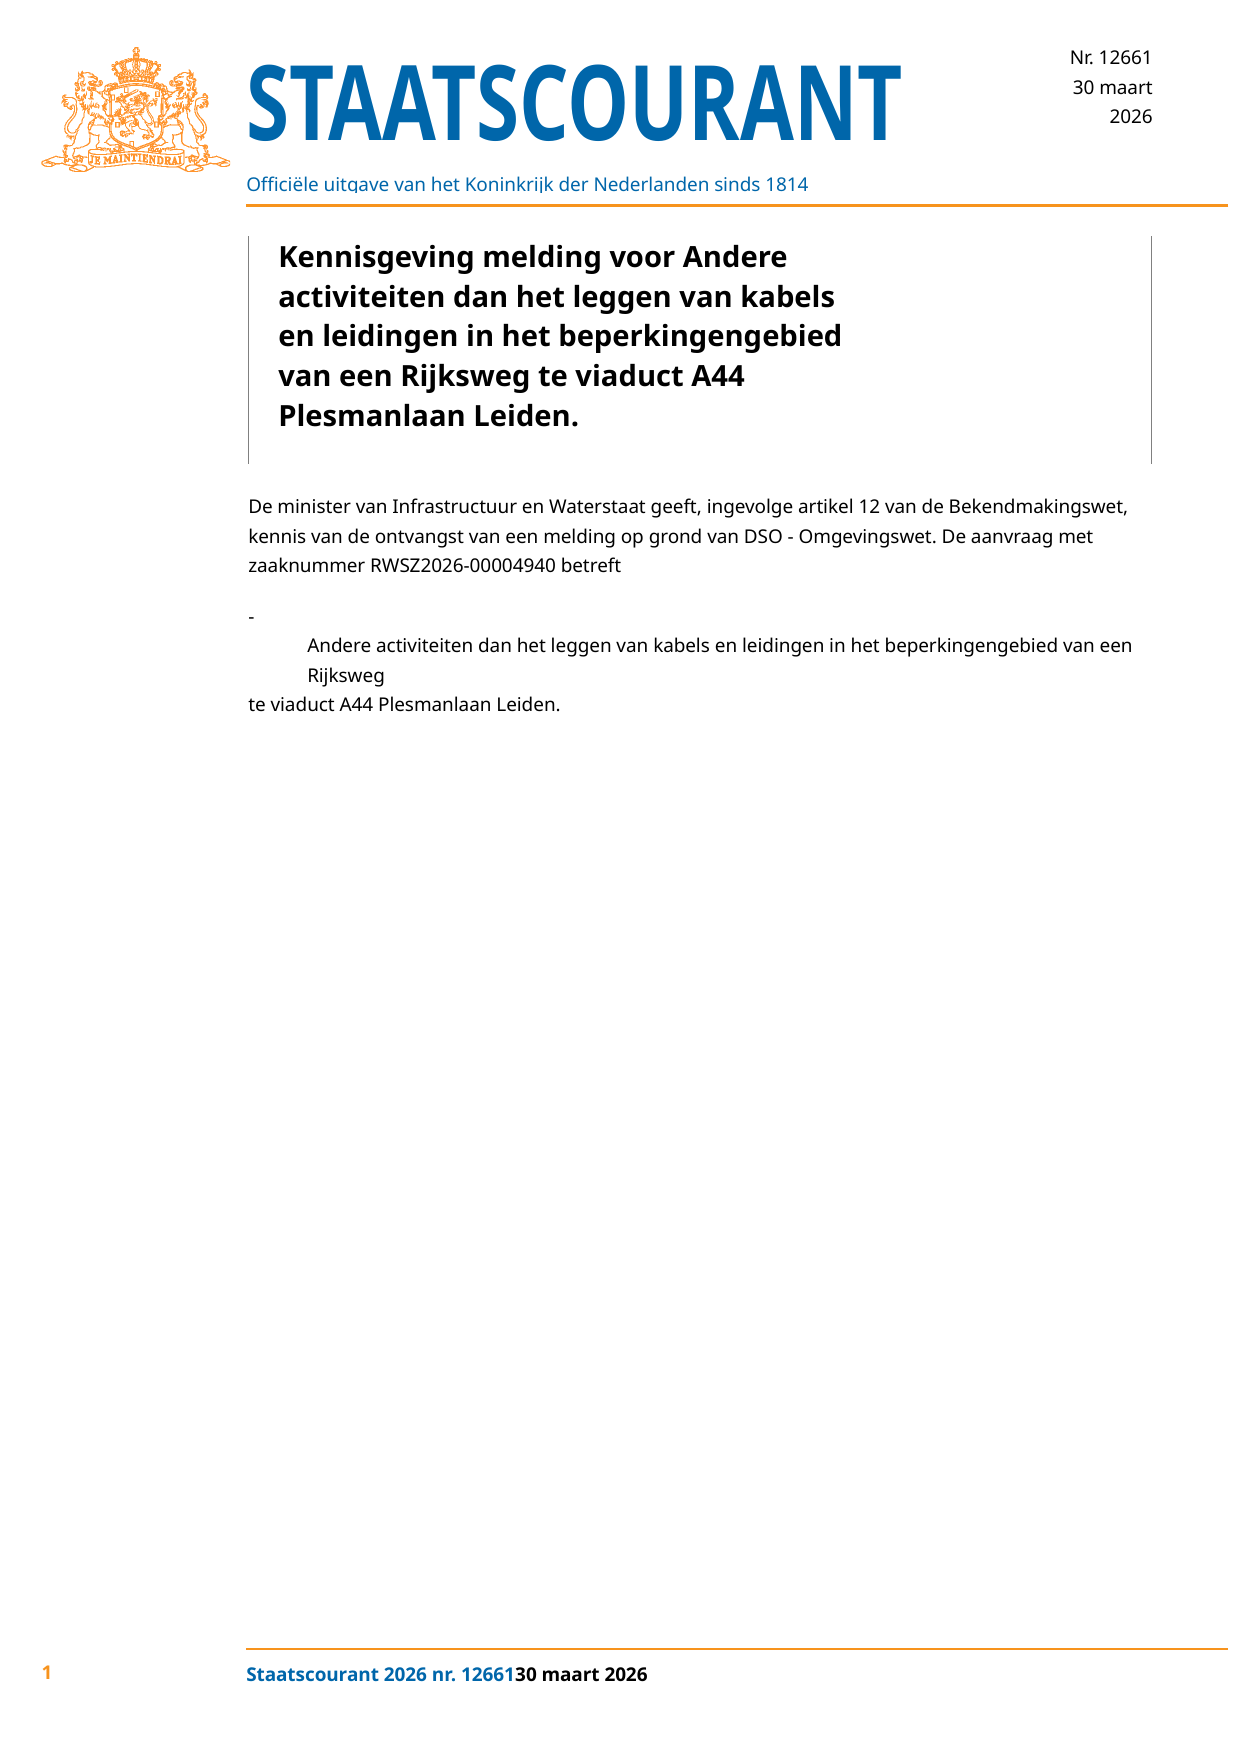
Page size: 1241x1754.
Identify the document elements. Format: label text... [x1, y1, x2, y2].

picture [41, 47, 231, 172]
table_header [850, 414, 1151, 464]
table_header [850, 236, 912, 413]
table_header Kennisgeving melding voor Andere activiteiten dan het leggen van kabels en leidingen in het beperkingengebied van een Rijksweg te viaduct A44 Plesmanlaan Leiden. [249, 236, 850, 464]
text De minister van Infrastructuur en Waterstaat geeft, ingevolge artikel 12 van de Bekendmakingswet, kennis van de ontvangst van een melding op grond van DSO - Omgevingswet. De aanvraag met zaaknummer RWSZ2026-00004940 betreft [248, 493, 1152, 578]
picture [912, 236, 1090, 414]
table_header [1090, 236, 1151, 413]
list Andere activiteiten dan het leggen van kabels en leidingen in het beperkingengebied van een Rijksweg [248, 632, 1152, 688]
text te viaduct A44 Plesmanlaan Leiden. [248, 692, 1152, 717]
